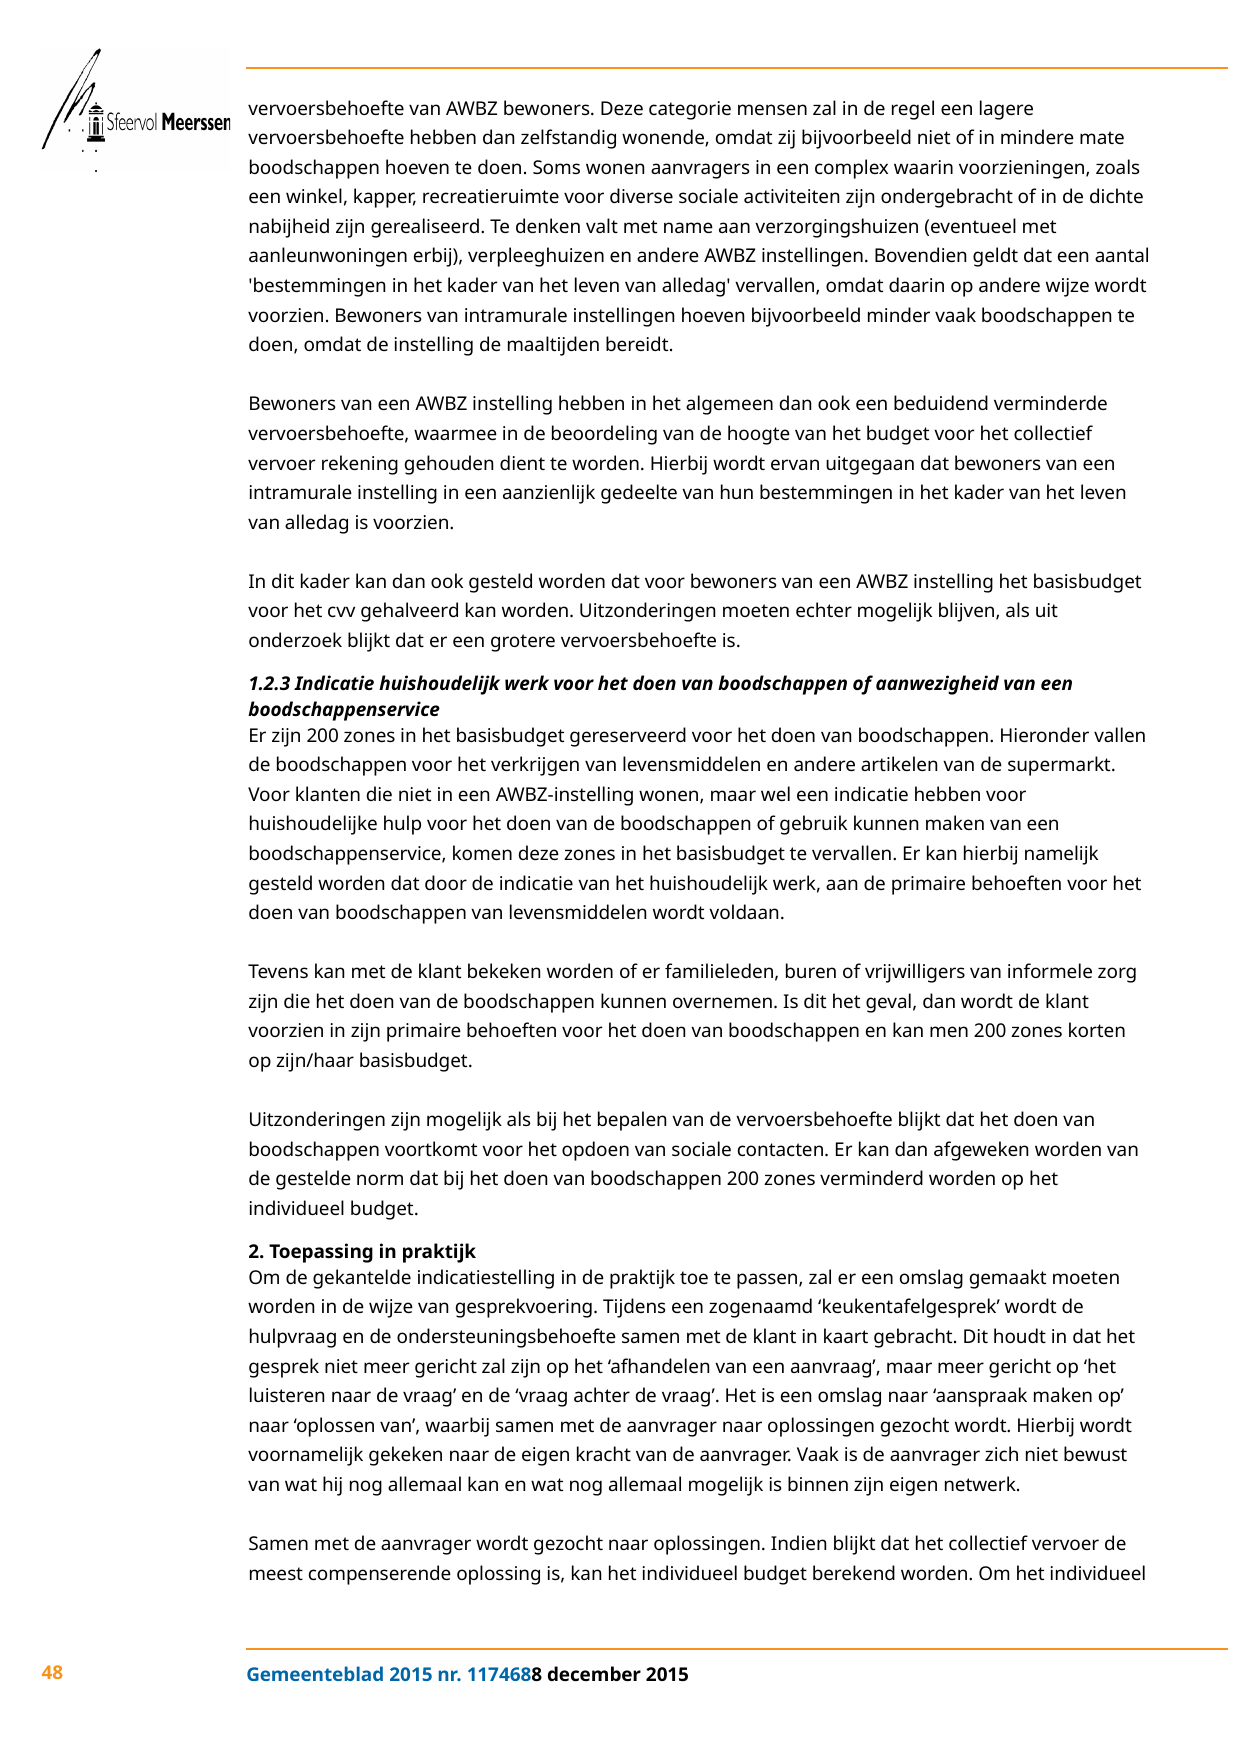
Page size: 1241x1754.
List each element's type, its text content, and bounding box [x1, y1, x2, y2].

text Samen met de aanvrager wordt gezocht naar oplossingen. Indien blijkt dat het collectief vervoer de meest compenserende oplossing is, kan het individueel budget berekend worden. Om het individueel [248, 1530, 1152, 1586]
text 1.2.3 Indicatie huishoudelijk werk voor het doen van boodschappen of aanwezigheid van een boodschappenservice [248, 670, 1152, 722]
text vervoersbehoefte van AWBZ bewoners. Deze categorie mensen zal in de regel een lagere vervoersbehoefte hebben dan zelfstandig wonende, omdat zij bijvoorbeeld niet of in mindere mate boodschappen hoeven te doen. Soms wonen aanvragers in een complex waarin voorzieningen, zoals een winkel, kapper, recreatieruimte voor diverse sociale activiteiten zijn ondergebracht of in de dichte nabijheid zijn gerealiseerd. Te denken valt met name aan verzorgingshuizen (eventueel met aanleunwoningen erbij), verpleeghuizen en andere AWBZ instellingen. Bovendien geldt dat een aantal 'bestemmingen in het kader van het leven van alledag' vervallen, omdat daarin op andere wijze wordt voorzien. Bewoners van intramurale instellingen hoeven bijvoorbeeld minder vaak boodschappen te doen, omdat de instelling de maaltijden bereidt. [248, 95, 1152, 357]
picture [41, 47, 231, 172]
text 2. Toepassing in praktijk [248, 1238, 1152, 1264]
text Uitzonderingen zijn mogelijk als bij het bepalen van de vervoersbehoefte blijkt dat het doen van boodschappen voortkomt voor het opdoen van sociale contacten. Er kan dan afgeweken worden van de gestelde norm dat bij het doen van boodschappen 200 zones verminderd worden op het individueel budget. [248, 1106, 1152, 1221]
text Bewoners van een AWBZ instelling hebben in het algemeen dan ook een beduidend verminderde vervoersbehoefte, waarmee in de beoordeling van de hoogte van het budget voor het collectief vervoer rekening gehouden dient te worden. Hierbij wordt ervan uitgegaan dat bewoners van een intramurale instelling in een aanzienlijk gedeelte van hun bestemmingen in het kader van het leven van alledag is voorzien. [248, 391, 1152, 535]
text Er zijn 200 zones in het basisbudget gereserveerd voor het doen van boodschappen. Hieronder vallen de boodschappen voor het verkrijgen van levensmiddelen en andere artikelen van de supermarkt. Voor klanten die niet in een AWBZ-instelling wonen, maar wel een indicatie hebben voor huishoudelijke hulp voor het doen van de boodschappen of gebruik kunnen maken van een boodschappenservice, komen deze zones in het basisbudget te vervallen. Er kan hierbij namelijk gesteld worden dat door de indicatie van het huishoudelijk werk, aan de primaire behoeften voor het doen van boodschappen van levensmiddelen wordt voldaan. [248, 722, 1152, 925]
text Om de gekantelde indicatiestelling in de praktijk toe te passen, zal er een omslag gemaakt moeten worden in de wijze van gesprekvoering. Tijdens een zogenaamd ‘keukentafelgesprek’ wordt de hulpvraag en de ondersteuningsbehoefte samen met de klant in kaart gebracht. Dit houdt in dat het gesprek niet meer gericht zal zijn op het ‘afhandelen van een aanvraag’, maar meer gericht op ‘het luisteren naar de vraag’ en de ‘vraag achter de vraag’. Het is een omslag naar ‘aanspraak maken op’ naar ‘oplossen van’, waarbij samen met de aanvrager naar oplossingen gezocht wordt. Hierbij wordt voornamelijk gekeken naar de eigen kracht van de aanvrager. Vaak is de aanvrager zich niet bewust van wat hij nog allemaal kan en wat nog allemaal mogelijk is binnen zijn eigen netwerk. [248, 1264, 1152, 1497]
text In dit kader kan dan ook gesteld worden dat voor bewoners van een AWBZ instelling het basisbudget voor het cvv gehalveerd kan worden. Uitzonderingen moeten echter mogelijk blijven, als uit onderzoek blijkt dat er een grotere vervoersbehoefte is. [248, 568, 1152, 653]
text Tevens kan met de klant bekeken worden of er familieleden, buren of vrijwilligers van informele zorg zijn die het doen van de boodschappen kunnen overnemen. Is dit het geval, dan wordt de klant voorzien in zijn primaire behoeften voor het doen van boodschappen en kan men 200 zones korten op zijn/haar basisbudget. [248, 958, 1152, 1073]
